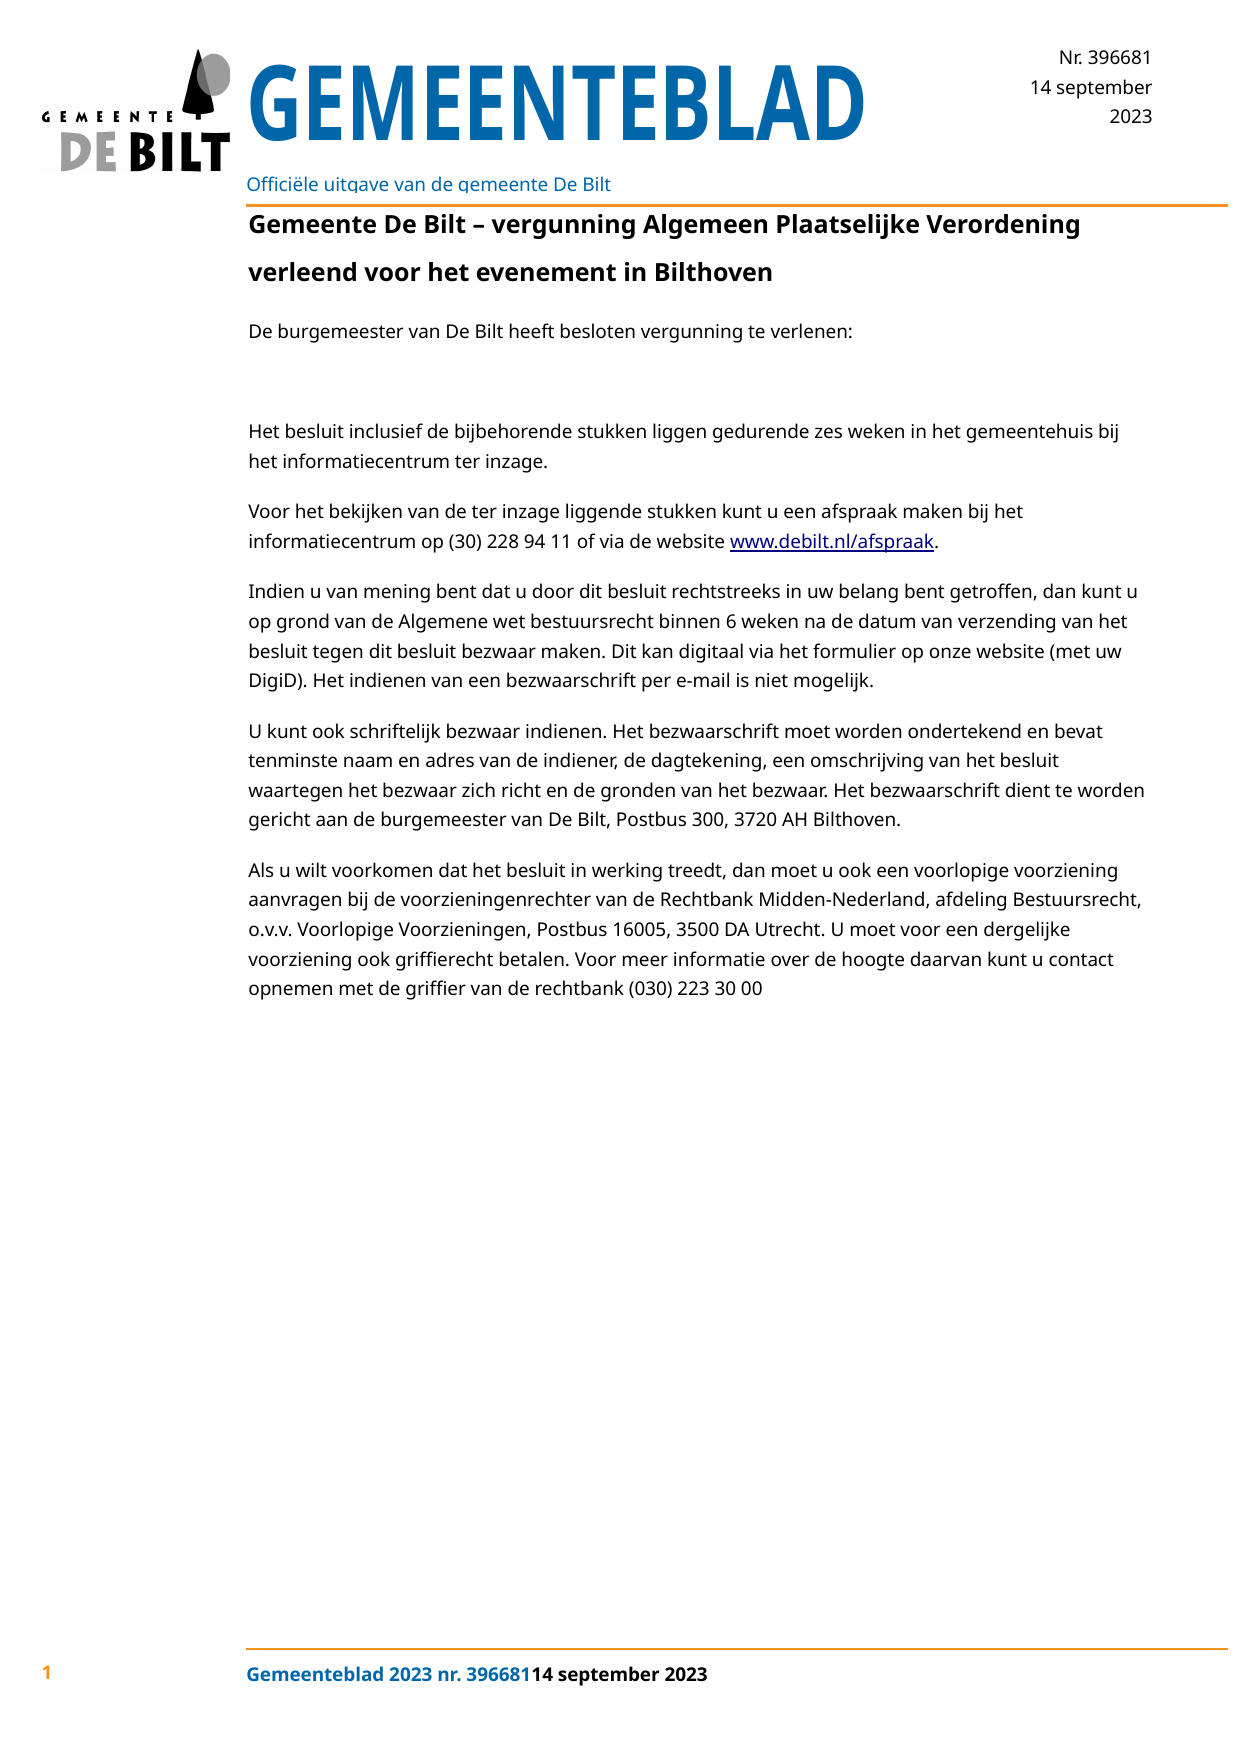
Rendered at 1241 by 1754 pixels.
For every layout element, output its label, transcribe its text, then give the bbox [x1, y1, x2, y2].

text Indien u van mening bent dat u door dit besluit rechtstreeks in uw belang bent getroffen, dan kunt u op grond van de Algemene wet bestuursrecht binnen 6 weken na de datum van verzending van het besluit tegen dit besluit bezwaar maken. Dit kan digitaal via het formulier op onze website (met uw DigiD). Het indienen van een bezwaarschrift per e-mail is niet mogelijk. [248, 579, 1152, 693]
text Gemeente De Bilt – vergunning Algemeen Plaatselijke Verordening verleend voor het evenement in Bilthoven [248, 207, 1152, 288]
text Voor het bekijken van de ter inzage liggende stukken kunt u een afspraak maken bij het informatiecentrum op (30) 228 94 11 of via de website www.debilt.nl/afspraak. [248, 499, 1152, 554]
text U kunt ook schriftelijk bezwaar indienen. Het bezwaarschrift moet worden ondertekend en bevat tenminste naam en adres van de indiener, de dagtekening, een omschrijving van het besluit waartegen het bezwaar zich richt en de gronden van het bezwaar. Het bezwaarschrift dient te worden gericht aan de burgemeester van De Bilt, Postbus 300, 3720 AH Bilthoven. [248, 718, 1152, 832]
text Het besluit inclusief de bijbehorende stukken liggen gedurende zes weken in het gemeentehuis bij het informatiecentrum ter inzage. [248, 419, 1152, 474]
picture [41, 47, 231, 172]
text Als u wilt voorkomen dat het besluit in werking treedt, dan moet u ook een voorlopige voorziening aanvragen bij de voorzieningenrechter van de Rechtbank Midden-Nederland, afdeling Bestuursrecht, o.v.v. Voorlopige Voorzieningen, Postbus 16005, 3500 DA Utrecht. U moet voor een dergelijke voorziening ook griffierecht betalen. Voor meer informatie over de hoogte daarvan kunt u contact opnemen met de griffier van de rechtbank (030) 223 30 00 [248, 857, 1152, 1001]
text De burgemeester van De Bilt heeft besloten vergunning te verlenen: [248, 318, 1152, 344]
